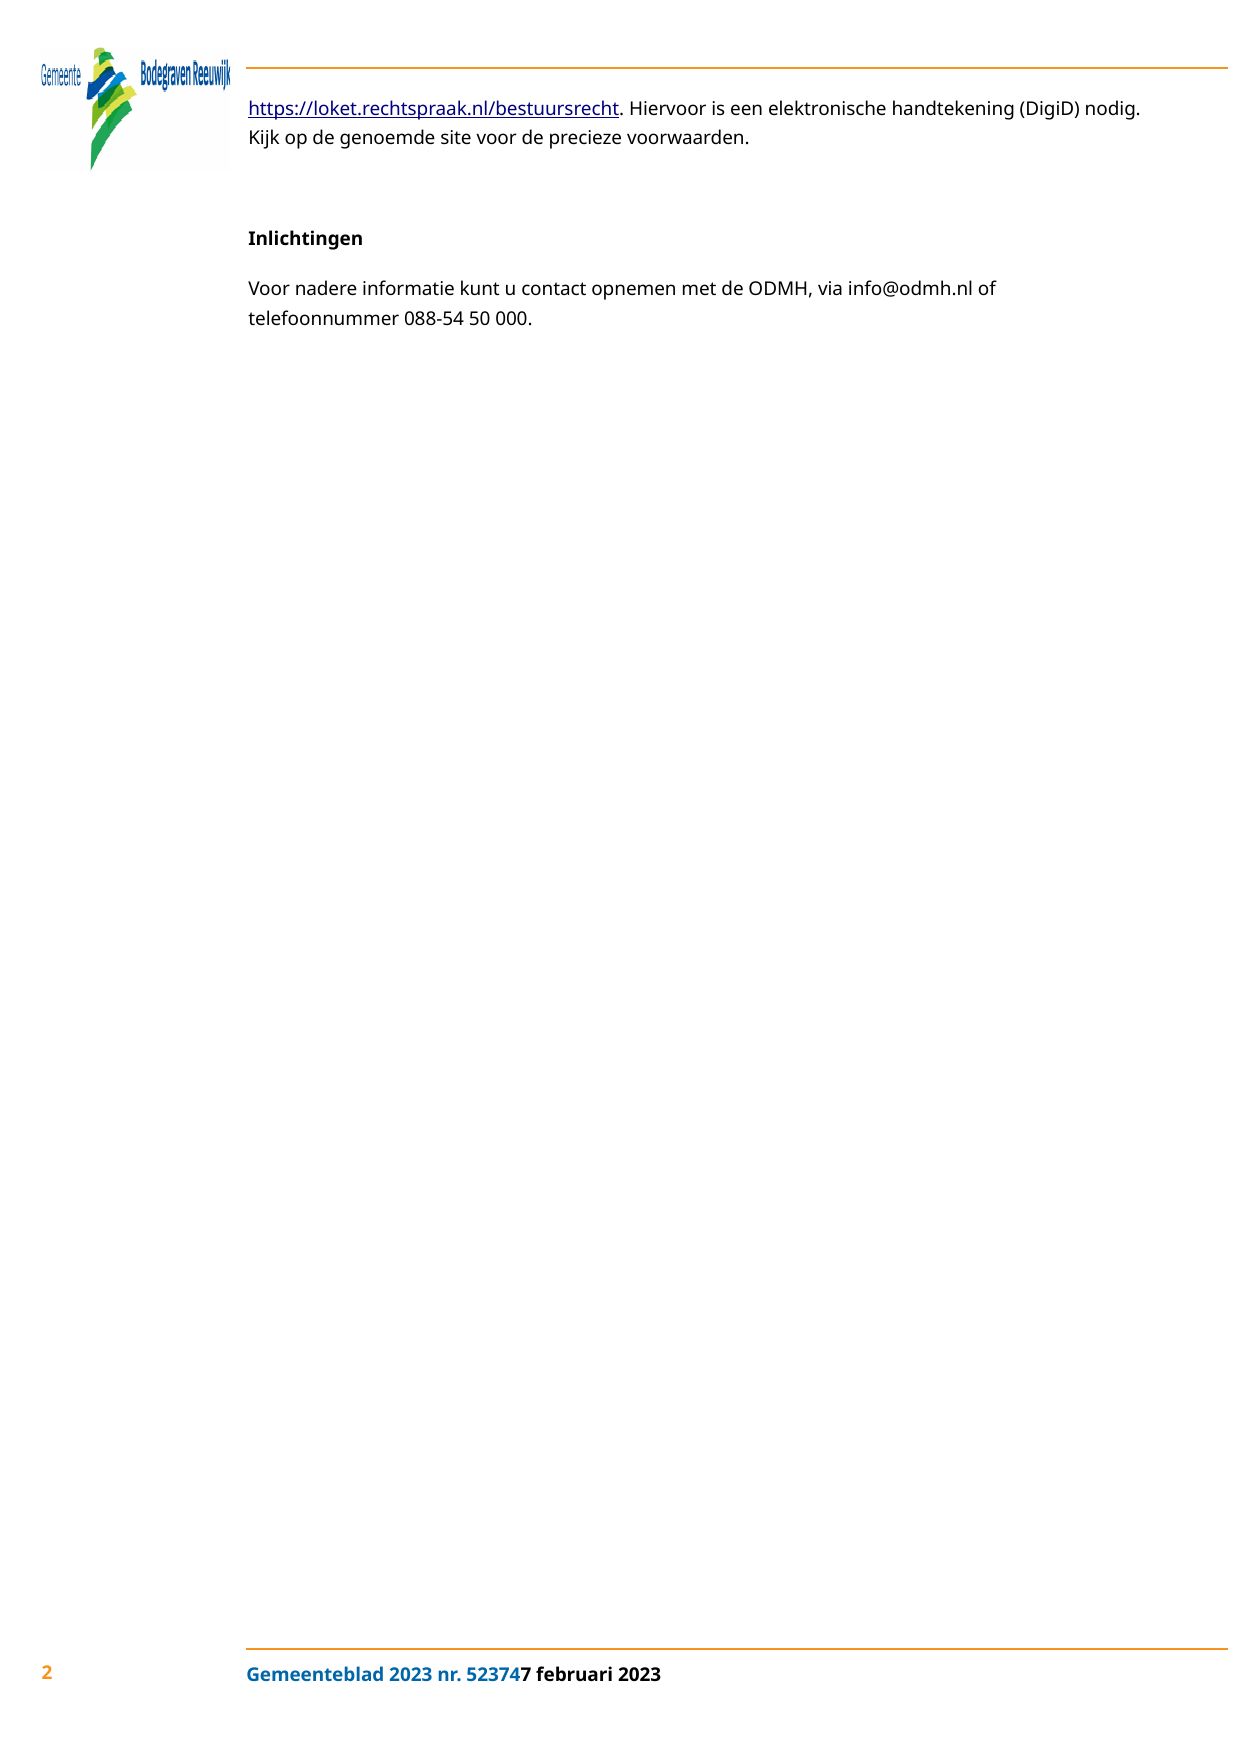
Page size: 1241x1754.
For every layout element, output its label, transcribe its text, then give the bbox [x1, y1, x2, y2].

text https://loket.rechtspraak.nl/bestuursrecht. Hiervoor is een elektronische handtekening (DigiD) nodig. Kijk op de genoemde site voor de precieze voorwaarden. [248, 95, 1152, 150]
picture [41, 47, 231, 172]
text Voor nadere informatie kunt u contact opnemen met de ODMH, via info@odmh.nl of telefoonnummer 088-54 50 000. [248, 276, 1152, 331]
text Inlichtingen [248, 225, 1152, 251]
